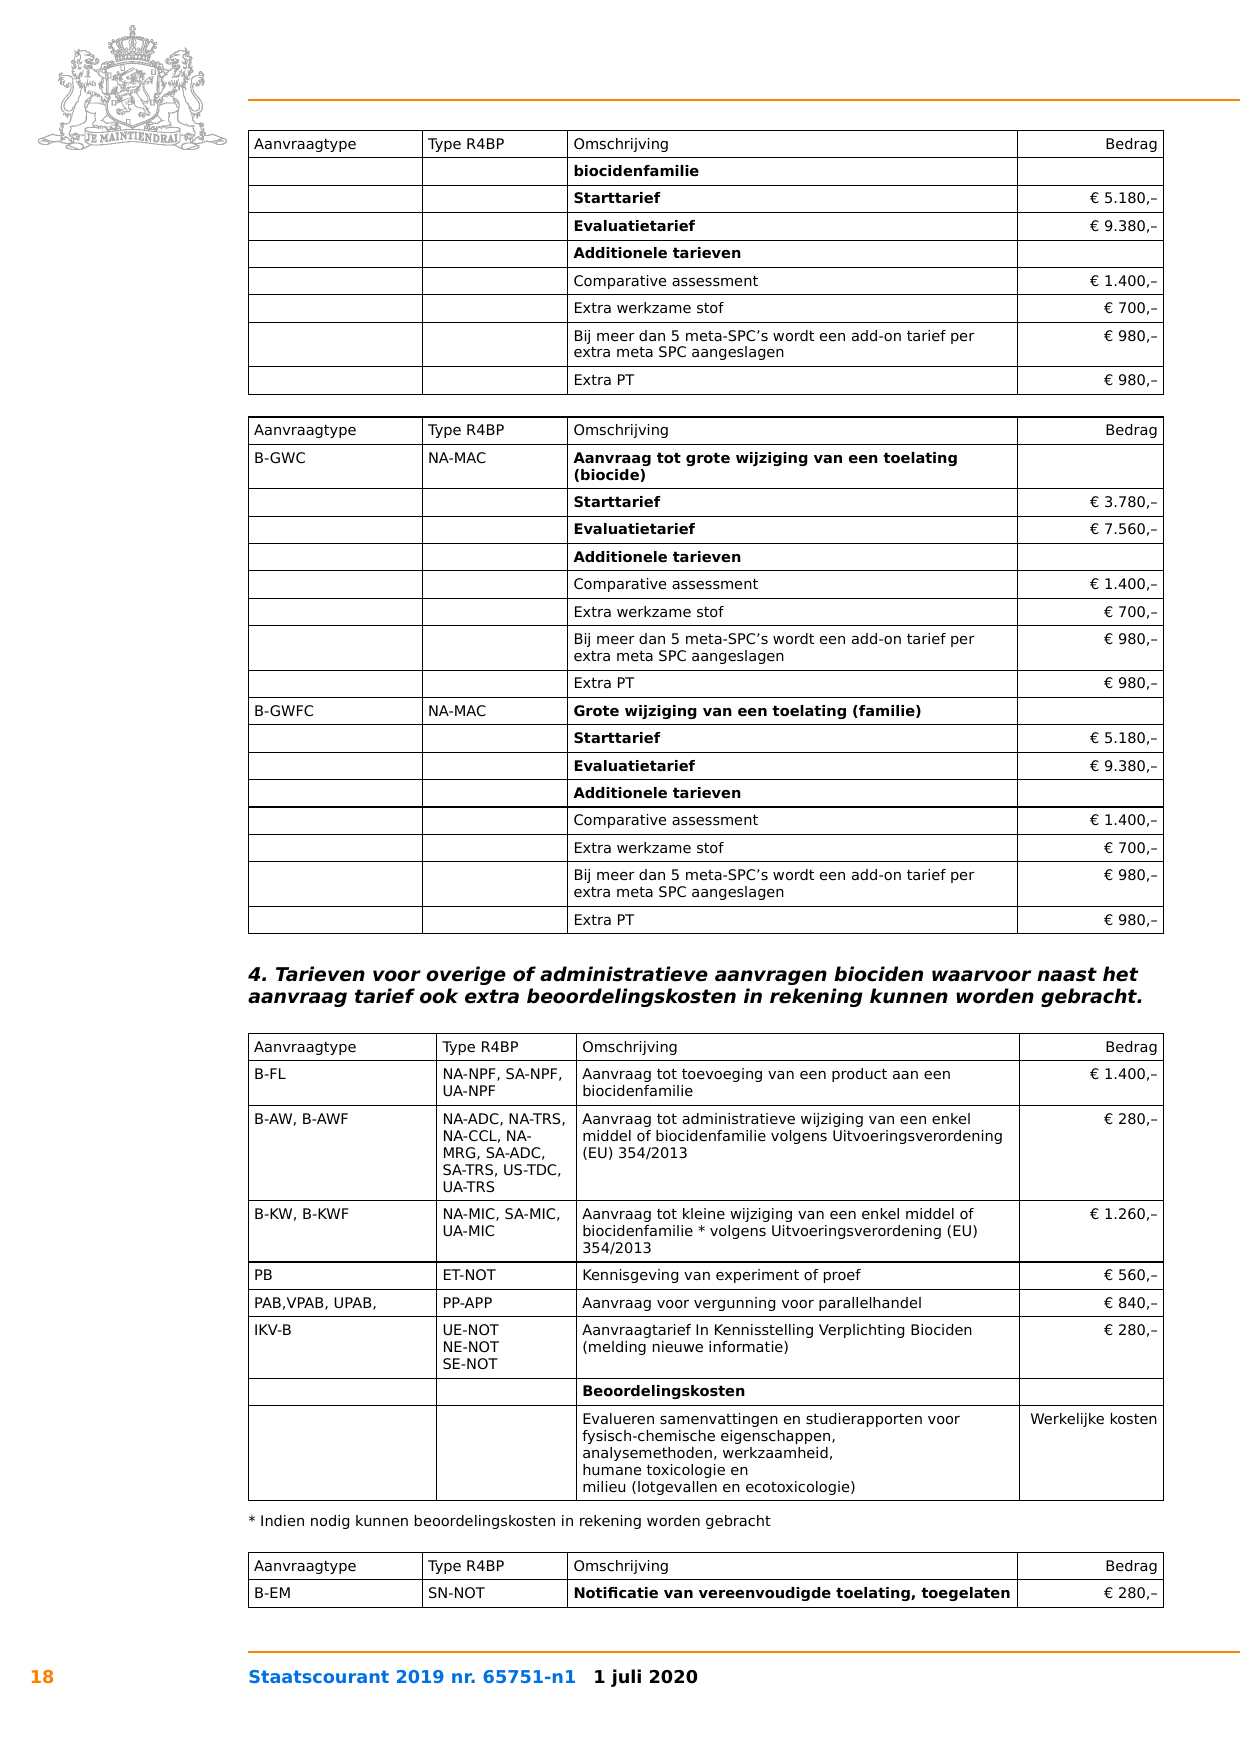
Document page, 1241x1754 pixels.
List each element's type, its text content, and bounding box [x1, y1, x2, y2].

table_header Bedrag [1018, 418, 1163, 444]
table_cell € 840,– [1020, 1290, 1163, 1316]
table_header Aanvraagtype [249, 1034, 436, 1060]
table_cell [1018, 780, 1163, 806]
table_cell [249, 780, 422, 806]
table_cell € 700,– [1018, 599, 1163, 625]
table_cell € 980,– [1018, 367, 1163, 393]
table_cell [423, 907, 567, 933]
subtitle 4. Tarieven voor overige of administratieve aanvragen biociden waarvoor naast het aanvraag tarief ook extra beoordelingskosten in rekening kunnen worden gebracht. [248, 964, 1163, 1008]
table_cell Aanvraag tot grote wijziging van een toelating (biocide) [568, 445, 1017, 488]
table_cell [249, 1379, 436, 1405]
table_cell [423, 671, 567, 697]
table_cell [249, 186, 422, 212]
table_cell € 1.400,– [1018, 808, 1163, 834]
table_cell [423, 367, 567, 393]
table_cell [249, 323, 422, 366]
table_header Bedrag [1018, 1553, 1163, 1579]
table_cell [249, 571, 422, 598]
table_cell € 1.260,– [1020, 1201, 1163, 1261]
table_cell [249, 671, 422, 697]
table_cell [423, 753, 567, 779]
table_cell [249, 599, 422, 625]
table_cell [1018, 445, 1163, 488]
table_cell [423, 626, 567, 669]
table_cell NA-ADC, NA-TRS, NA-CCL, NA-MRG, SA-ADC, SA-TRS, US-TDC, UA-TRS [437, 1106, 576, 1200]
table_cell Notificatie van vereenvoudigde toelating, toegelaten [568, 1580, 1017, 1607]
table_cell PP-APP [437, 1290, 576, 1316]
table_cell Extra werkzame stof [568, 599, 1017, 625]
picture [38, 25, 227, 150]
table_cell [423, 489, 567, 516]
table_cell B-GWC [249, 445, 422, 488]
table_cell B-GWFC [249, 698, 422, 724]
table_cell Aanvraag tot toevoeging van een product aan een biocidenfamilie [577, 1061, 1019, 1105]
table_cell [423, 186, 567, 212]
table_cell Comparative assessment [568, 268, 1017, 294]
table_cell [423, 213, 567, 239]
table_cell SN-NOT [423, 1580, 567, 1607]
table_cell ET-NOT [437, 1263, 576, 1289]
table_cell [249, 367, 422, 393]
table_cell € 280,– [1020, 1106, 1163, 1200]
table_header Aanvraagtype [249, 1553, 422, 1579]
table_cell [423, 835, 567, 861]
table_cell € 5.180,– [1018, 725, 1163, 752]
table_cell [249, 241, 422, 267]
table_cell [423, 517, 567, 543]
table_cell € 1.400,– [1018, 268, 1163, 294]
table_header Bedrag [1018, 131, 1163, 157]
table_cell Bij meer dan 5 meta-SPC’s wordt een add-on tarief per extra meta SPC aangeslagen [568, 626, 1017, 669]
table_header Omschrijving [568, 131, 1017, 157]
table_cell Grote wijziging van een toelating (familie) [568, 698, 1017, 724]
table_cell Comparative assessment [568, 808, 1017, 834]
table_cell UE-NOT NE-NOT SE-NOT [437, 1317, 576, 1378]
table_cell [437, 1406, 576, 1500]
table_cell Starttarief [568, 725, 1017, 752]
table_cell [423, 862, 567, 906]
table_cell Evalueren samenvattingen en studierapporten voor fysisch-chemische eigenschappen, analysemethoden, werkzaamheid, humane toxicologie en milieu (lotgevallen en ecotoxicologie) [577, 1406, 1019, 1500]
table_cell Evaluatietarief [568, 753, 1017, 779]
table_cell B-FL [249, 1061, 436, 1105]
table_cell biocidenfamilie [568, 158, 1017, 185]
table_cell [249, 907, 422, 933]
table_cell Extra PT [568, 907, 1017, 933]
table_cell [1018, 158, 1163, 185]
table_cell Werkelijke kosten [1020, 1406, 1163, 1500]
table_cell € 9.380,– [1018, 753, 1163, 779]
table_cell Extra werkzame stof [568, 835, 1017, 861]
table_cell [423, 808, 567, 834]
table_header Omschrijving [577, 1034, 1019, 1060]
table_header Type R4BP [423, 131, 567, 157]
table_cell Aanvraag tot kleine wijziging van een enkel middel of biocidenfamilie * volgens Uitvoeringsverordening (EU) 354/2013 [577, 1201, 1019, 1261]
table_cell [423, 544, 567, 570]
table_cell [249, 158, 422, 185]
table_cell Evaluatietarief [568, 213, 1017, 239]
table_cell [437, 1379, 576, 1405]
table_cell B-EM [249, 1580, 422, 1607]
table_cell NA-MIC, SA-MIC, UA-MIC [437, 1201, 576, 1261]
table_cell Beoordelingskosten [577, 1379, 1019, 1405]
table_header Aanvraagtype [249, 131, 422, 157]
table_cell € 700,– [1018, 295, 1163, 322]
table_header Type R4BP [423, 1553, 567, 1579]
table_cell [249, 295, 422, 322]
table_cell [249, 725, 422, 752]
table_cell € 980,– [1018, 626, 1163, 669]
table_cell € 280,– [1018, 1580, 1163, 1607]
table_cell € 9.380,– [1018, 213, 1163, 239]
table_cell [249, 1406, 436, 1500]
table_cell Aanvraagtarief In Kennisstelling Verplichting Biociden (melding nieuwe informatie) [577, 1317, 1019, 1378]
table_cell PB [249, 1263, 436, 1289]
table_cell Evaluatietarief [568, 517, 1017, 543]
table_cell Extra werkzame stof [568, 295, 1017, 322]
table_cell € 980,– [1018, 907, 1163, 933]
table_cell € 980,– [1018, 862, 1163, 906]
table_cell Aanvraag tot administratieve wijziging van een enkel middel of biocidenfamilie volgens Uitvoeringsverordening (EU) 354/2013 [577, 1106, 1019, 1200]
table_cell NA-MAC [423, 445, 567, 488]
table_cell Extra PT [568, 671, 1017, 697]
table_cell [1018, 544, 1163, 570]
table_cell [423, 268, 567, 294]
table_header Aanvraagtype [249, 418, 422, 444]
table_cell NA-NPF, SA-NPF, UA-NPF [437, 1061, 576, 1105]
table_cell Additionele tarieven [568, 241, 1017, 267]
table_cell € 5.180,– [1018, 186, 1163, 212]
table_header Bedrag [1020, 1034, 1163, 1060]
table_cell [1018, 698, 1163, 724]
table_cell Starttarief [568, 489, 1017, 516]
table_cell Aanvraag voor vergunning voor parallelhandel [577, 1290, 1019, 1316]
table_cell Starttarief [568, 186, 1017, 212]
table_cell € 7.560,– [1018, 517, 1163, 543]
table_header Type R4BP [437, 1034, 576, 1060]
table_cell [423, 725, 567, 752]
table_cell [423, 323, 567, 366]
table_header Omschrijving [568, 418, 1017, 444]
table_cell * Indien nodig kunnen beoordelingskosten in rekening worden gebracht [248, 1501, 1163, 1530]
table_cell [249, 544, 422, 570]
table_cell [1020, 1379, 1163, 1405]
table_cell [249, 626, 422, 669]
table_cell [249, 268, 422, 294]
table_cell € 1.400,– [1018, 571, 1163, 598]
table_cell [249, 213, 422, 239]
table_cell Bij meer dan 5 meta-SPC’s wordt een add-on tarief per extra meta SPC aangeslagen [568, 862, 1017, 906]
table_cell € 1.400,– [1020, 1061, 1163, 1105]
table_cell € 700,– [1018, 835, 1163, 861]
table_cell [423, 158, 567, 185]
table_cell [1018, 241, 1163, 267]
table_cell [423, 780, 567, 806]
table_cell Comparative assessment [568, 571, 1017, 598]
table_cell [423, 599, 567, 625]
table_cell Additionele tarieven [568, 544, 1017, 570]
table_cell Bij meer dan 5 meta-SPC’s wordt een add-on tarief per extra meta SPC aangeslagen [568, 323, 1017, 366]
table_cell € 980,– [1018, 671, 1163, 697]
table_cell [249, 517, 422, 543]
table_cell [423, 295, 567, 322]
table_cell € 3.780,– [1018, 489, 1163, 516]
table_cell [249, 835, 422, 861]
table_cell NA-MAC [423, 698, 567, 724]
table_cell [249, 489, 422, 516]
table_cell € 280,– [1020, 1317, 1163, 1378]
table_cell [423, 241, 567, 267]
table_cell [249, 808, 422, 834]
table_cell IKV-B [249, 1317, 436, 1378]
table_cell € 980,– [1018, 323, 1163, 366]
table_cell B-AW, B-AWF [249, 1106, 436, 1200]
table_cell € 560,– [1020, 1263, 1163, 1289]
table_header Type R4BP [423, 418, 567, 444]
table_header Omschrijving [568, 1553, 1017, 1579]
table_cell PAB,VPAB, UPAB, [249, 1290, 436, 1316]
table_cell [423, 571, 567, 598]
table_cell [249, 753, 422, 779]
table_cell [249, 862, 422, 906]
table_cell Extra PT [568, 367, 1017, 393]
table_cell Kennisgeving van experiment of proef [577, 1263, 1019, 1289]
table_cell B-KW, B-KWF [249, 1201, 436, 1261]
table_cell Additionele tarieven [568, 780, 1017, 806]
